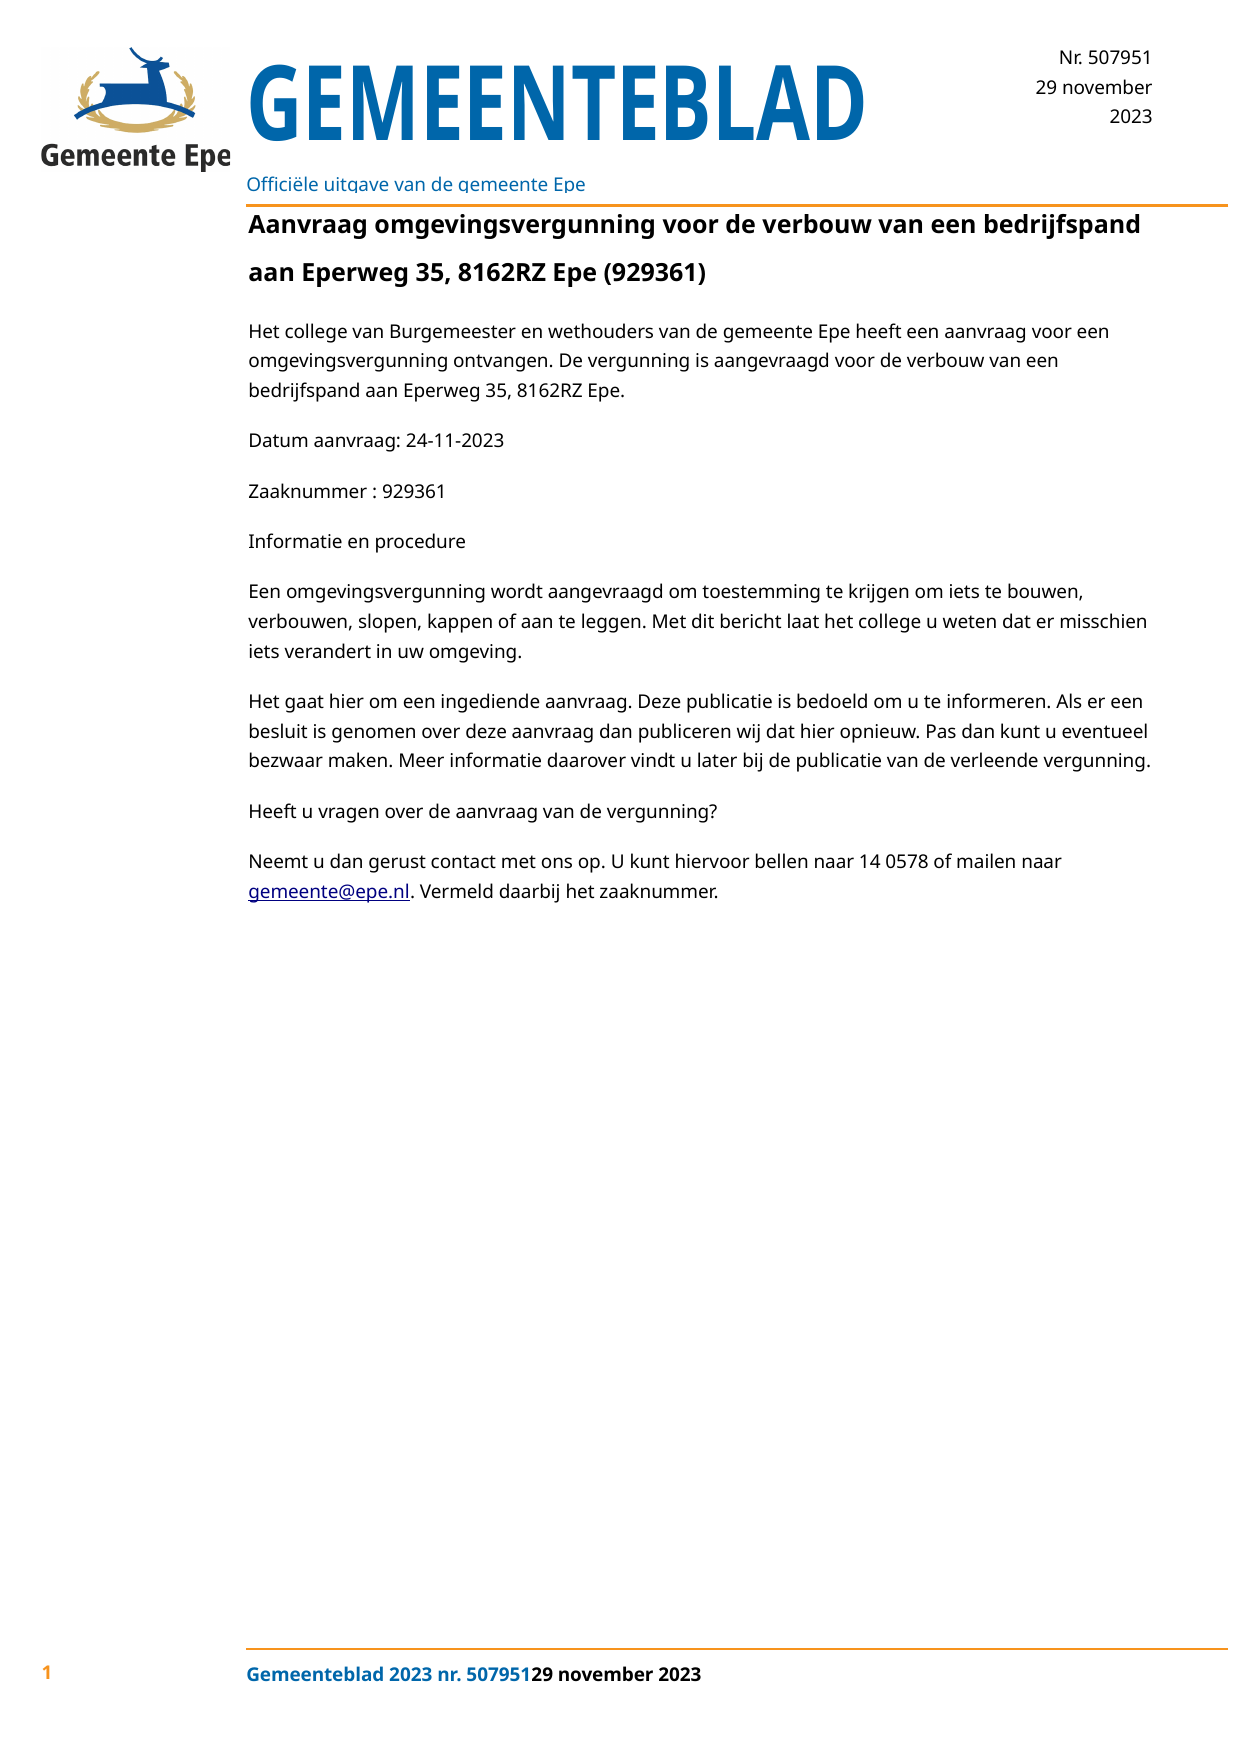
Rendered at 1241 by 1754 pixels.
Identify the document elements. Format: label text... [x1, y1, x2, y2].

text Een omgevingsvergunning wordt aangevraagd om toestemming te krijgen om iets te bouwen, verbouwen, slopen, kappen of aan te leggen. Met dit bericht laat het college u weten dat er misschien iets verandert in uw omgeving. [248, 579, 1152, 664]
text Neemt u dan gerust contact met ons op. U kunt hiervoor bellen naar 14 0578 of mailen naar gemeente@epe.nl. Vermeld daarbij het zaaknummer. [248, 848, 1152, 904]
text Informatie en procedure [248, 528, 1152, 554]
text Het gaat hier om een ingediende aanvraag. Deze publicatie is bedoeld om u te informeren. Als er een besluit is genomen over deze aanvraag dan publiceren wij dat hier opnieuw. Pas dan kunt u eventueel bezwaar maken. Meer informatie daarover vindt u later bij de publicatie van de verleende vergunning. [248, 688, 1152, 773]
text Zaaknummer : 929361 [248, 478, 1152, 504]
text Datum aanvraag: 24-11-2023 [248, 427, 1152, 453]
text Heeft u vragen over de aanvraag van de vergunning? [248, 798, 1152, 824]
text Aanvraag omgevingsvergunning voor de verbouw van een bedrijfspand aan Eperweg 35, 8162RZ Epe (929361) [248, 207, 1152, 288]
picture [41, 47, 231, 172]
text Het college van Burgemeester en wethouders van de gemeente Epe heeft een aanvraag voor een omgevingsvergunning ontvangen. De vergunning is aangevraagd voor de verbouw van een bedrijfspand aan Eperweg 35, 8162RZ Epe. [248, 318, 1152, 403]
